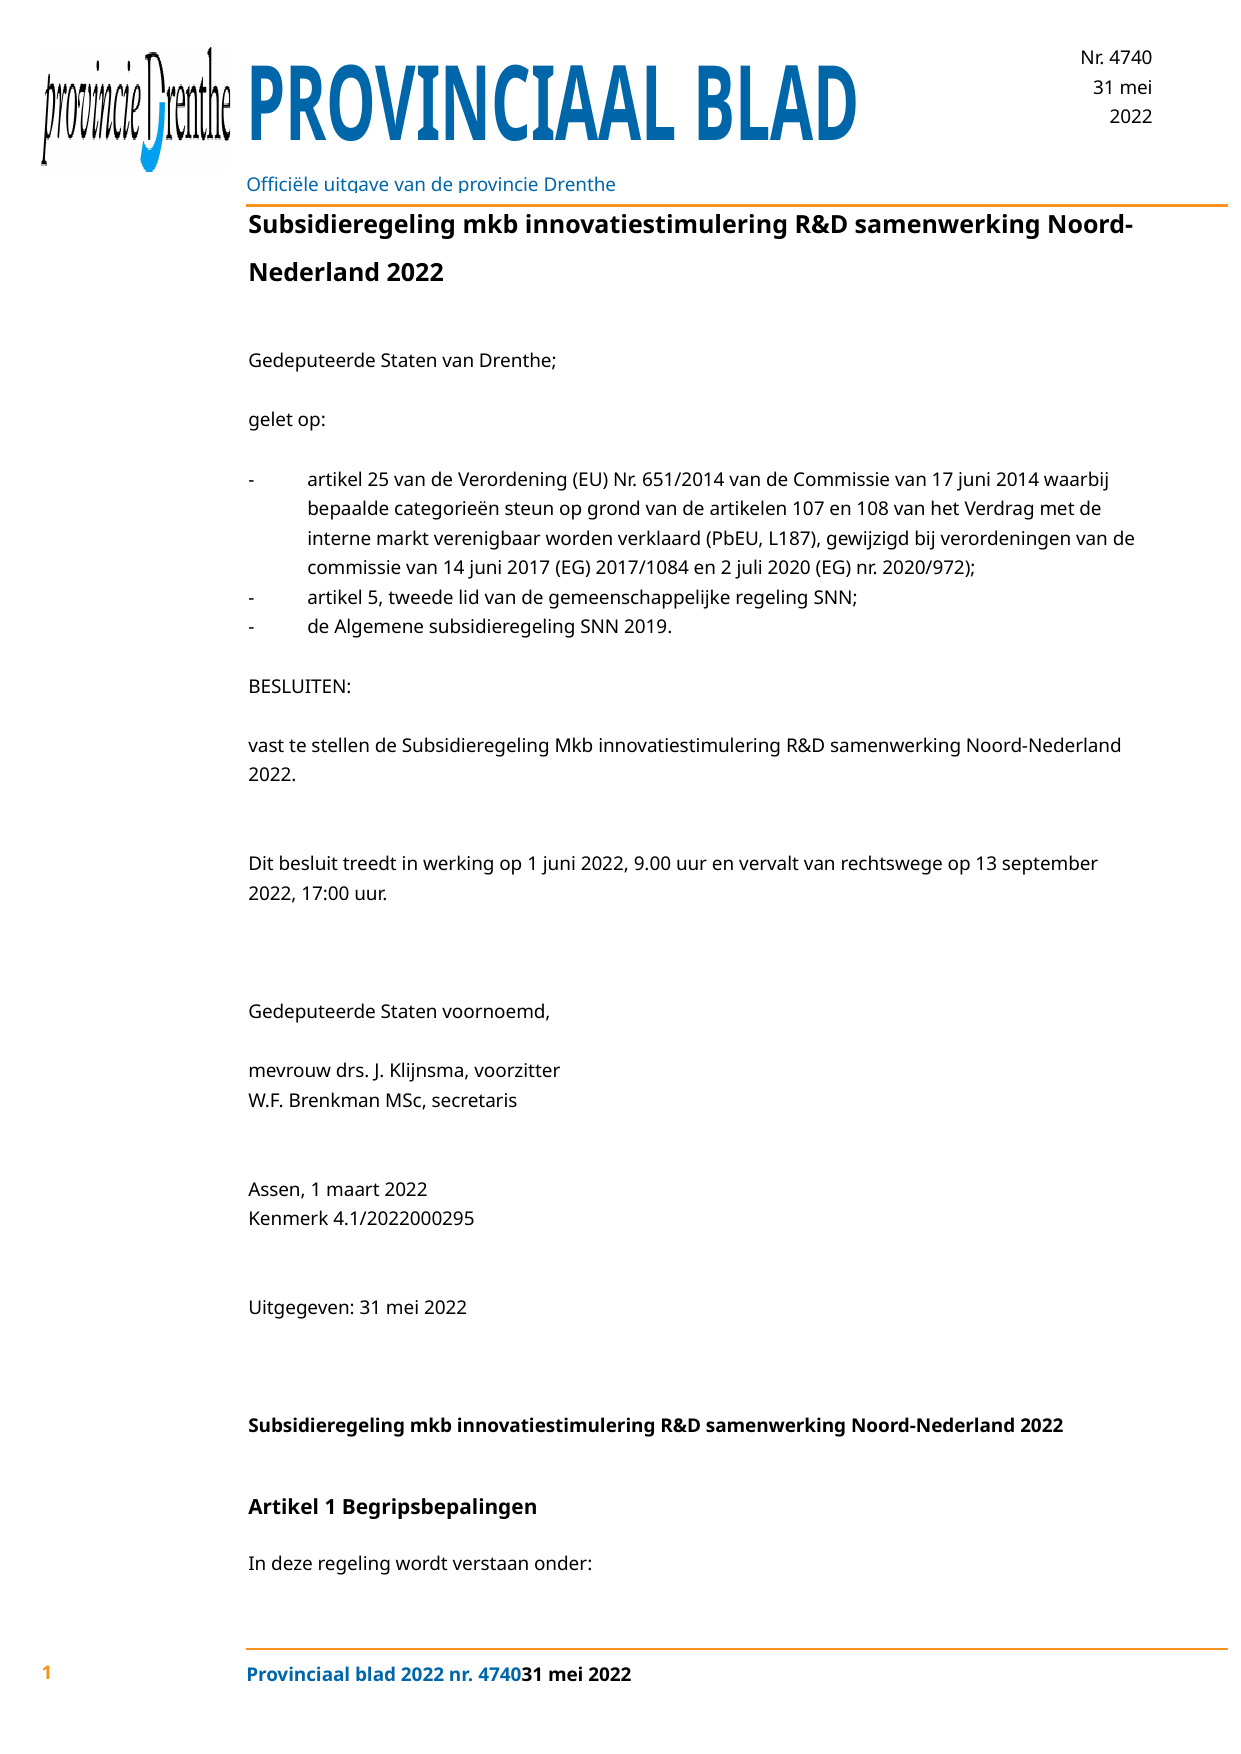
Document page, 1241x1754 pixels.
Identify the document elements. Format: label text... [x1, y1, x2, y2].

text Gedeputeerde Staten van Drenthe; [248, 347, 1152, 373]
text gelet op: [248, 407, 1152, 432]
list de Algemene subsidieregeling SNN 2019. [248, 614, 1152, 639]
text In deze regeling wordt verstaan onder: [248, 1551, 1152, 1576]
list artikel 5, tweede lid van de gemeenschappelijke regeling SNN; [248, 584, 1152, 610]
text mevrouw drs. J. Klijnsma, voorzitter [248, 1057, 1152, 1083]
text Subsidieregeling mkb innovatiestimulering R&D samenwerking Noord-Nederland 2022 [248, 1412, 1152, 1438]
text vast te stellen de Subsidieregeling Mkb innovatiestimulering R&D samenwerking Noord-Nederland 2022. [248, 732, 1152, 787]
text Artikel 1 Begripsbepalingen [248, 1492, 1152, 1521]
text Assen, 1 maart 2022 [248, 1176, 1152, 1202]
list artikel 25 van de Verordening (EU) Nr. 651/2014 van de Commissie van 17 juni 2014 waarbij bepaalde categorieën steun op grond van de artikelen 107 en 108 van het Verdrag met de interne markt verenigbaar worden verklaard (PbEU, L187), gewijzigd bij verordeningen van de commissie van 14 juni 2017 (EG) 2017/1084 en 2 juli 2020 (EG) nr. 2020/972); [248, 466, 1152, 580]
text Uitgegeven: 31 mei 2022 [248, 1294, 1152, 1320]
text Gedeputeerde Staten voornoemd, [248, 998, 1152, 1024]
text Kenmerk 4.1/2022000295 [248, 1205, 1152, 1231]
text Dit besluit treedt in werking op 1 juni 2022, 9.00 uur en vervalt van rechtswege op 13 september 2022, 17:00 uur. [248, 850, 1152, 906]
text BESLUITEN: [248, 673, 1152, 699]
text Subsidieregeling mkb innovatiestimulering R&D samenwerking Noord-Nederland 2022 [248, 207, 1152, 288]
text W.F. Brenkman MSc, secretaris [248, 1087, 1152, 1113]
picture [41, 47, 231, 172]
